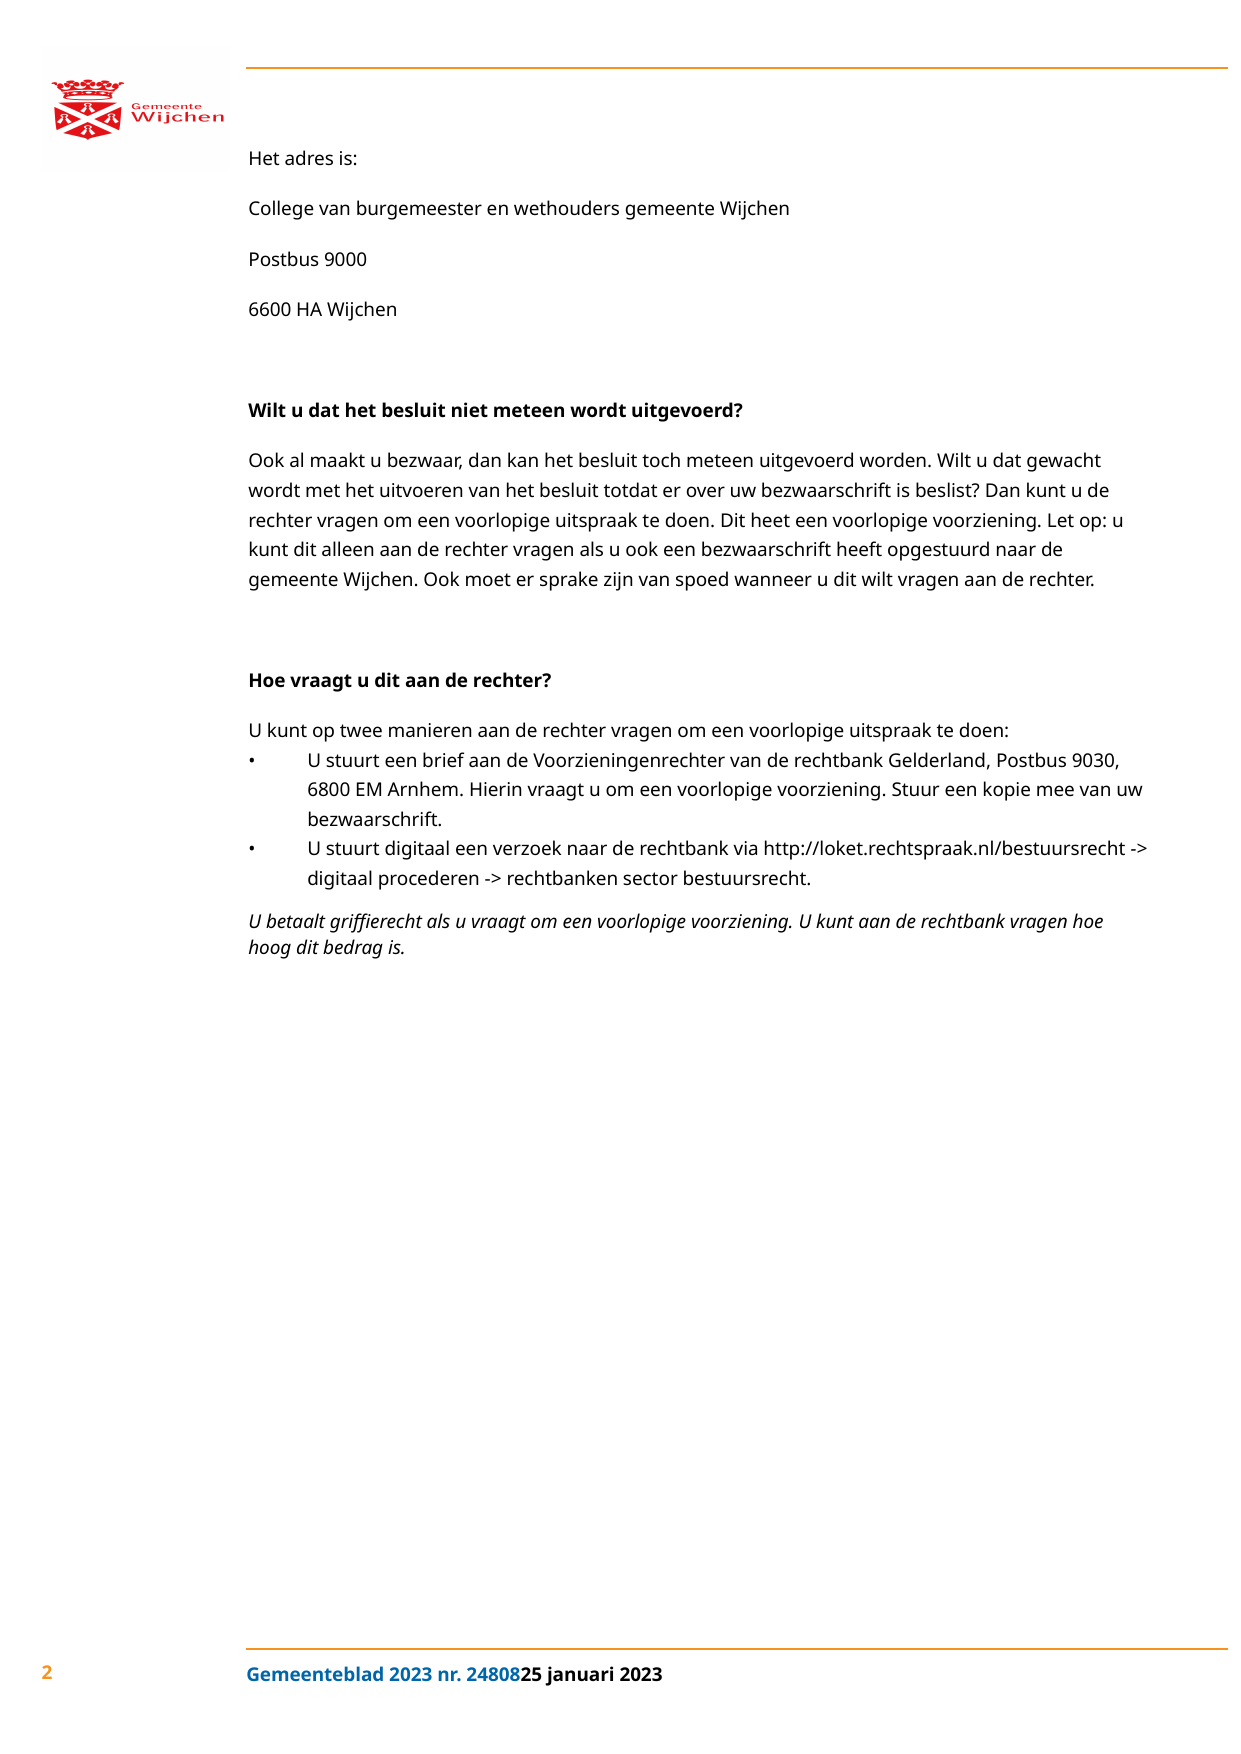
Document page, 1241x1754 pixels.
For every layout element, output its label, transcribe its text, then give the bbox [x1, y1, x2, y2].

text Ook al maakt u bezwaar, dan kan het besluit toch meteen uitgevoerd worden. Wilt u dat gewacht wordt met het uitvoeren van het besluit totdat er over uw bezwaarschrift is beslist? Dan kunt u de rechter vragen om een voorlopige uitspraak te doen. Dit heet een voorlopige voorziening. Let op: u kunt dit alleen aan de rechter vragen als u ook een bezwaarschrift heeft opgestuurd naar de gemeente Wijchen. Ook moet er sprake zijn van spoed wanneer u dit wilt vragen aan de rechter. [248, 448, 1152, 592]
text 6600 HA Wijchen [248, 296, 1152, 322]
text College van burgemeester en wethouders gemeente Wijchen [248, 196, 1152, 221]
picture [41, 47, 231, 172]
list U stuurt een brief aan de Voorzieningenrechter van de rechtbank Gelderland, Postbus 9030, 6800 EM Arnhem. Hierin vraagt u om een voorlopige voorziening. Stuur een kopie mee van uw bezwaarschrift. [248, 747, 1152, 832]
text Het adres is: [248, 145, 1152, 171]
text Postbus 9000 [248, 246, 1152, 272]
text Wilt u dat het besluit niet meteen wordt uitgevoerd? [248, 397, 1152, 423]
text U betaalt griffierecht als u vraagt om een voorlopige voorziening. U kunt aan de rechtbank vragen hoe hoog dit bedrag is. [248, 908, 1152, 960]
list U stuurt digitaal een verzoek naar de rechtbank via http://loket.rechtspraak.nl/bestuursrecht -> digitaal procederen -> rechtbanken sector bestuursrecht. [248, 836, 1152, 891]
text U kunt op twee manieren aan de rechter vragen om een voorlopige uitspraak te doen: [248, 717, 1152, 743]
text Hoe vraagt u dit aan de rechter? [248, 667, 1152, 693]
